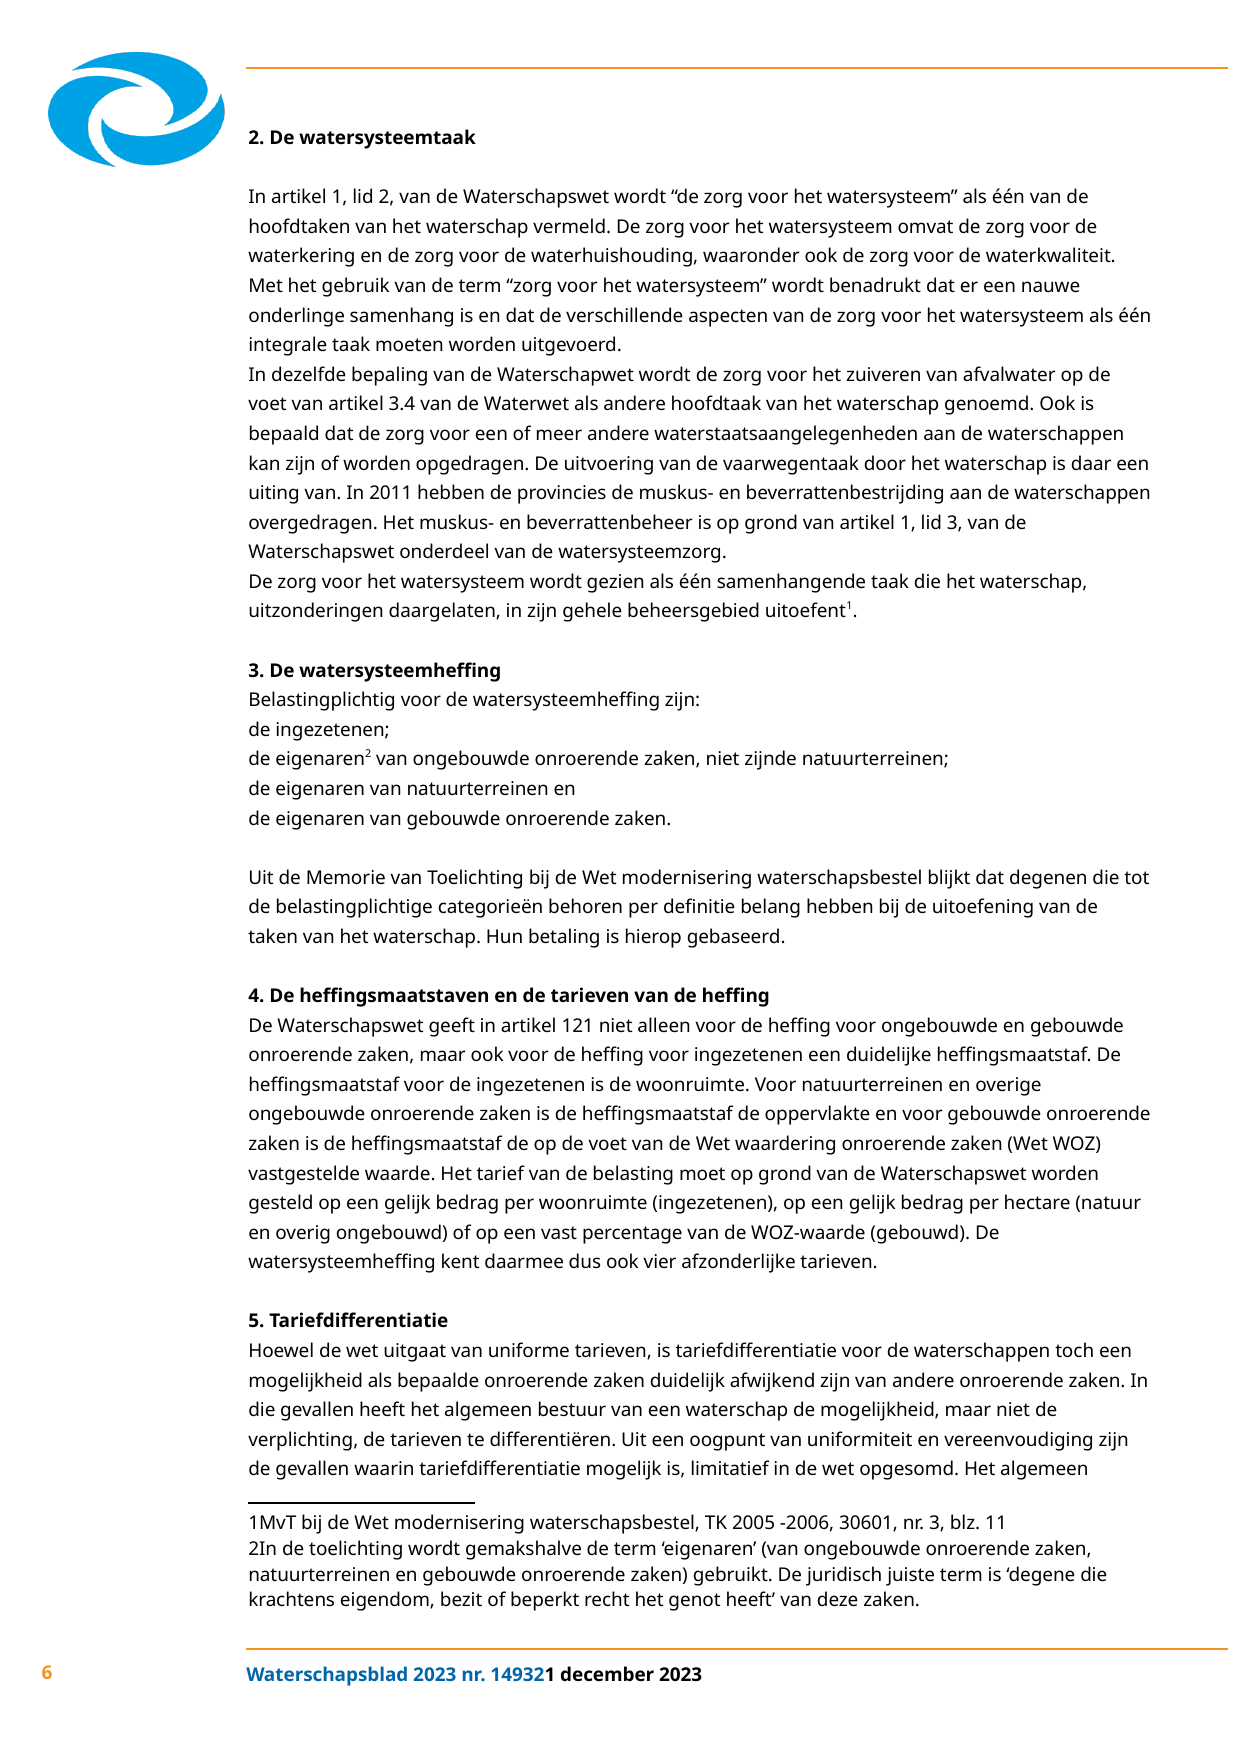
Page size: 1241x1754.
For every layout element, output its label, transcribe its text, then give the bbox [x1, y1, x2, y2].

text 4. De heffingsmaatstaven en de tarieven van de heffing [248, 982, 1152, 1008]
text de eigenaren van natuurterreinen en [248, 775, 1152, 801]
text In dezelfde bepaling van de Waterschapwet wordt de zorg voor het zuiveren van afvalwater op de voet van artikel 3.4 van de Waterwet als andere hoofdtaak van het waterschap genoemd. Ook is bepaald dat de zorg voor een of meer andere waterstaatsaangelegenheden aan de waterschappen kan zijn of worden opgedragen. De uitvoering van de vaarwegentaak door het waterschap is daar een uiting van. In 2011 hebben de provincies de muskus- en beverrattenbestrijding aan de waterschappen overgedragen. Het muskus- en beverrattenbeheer is op grond van artikel 1, lid 3, van de Waterschapswet onderdeel van de watersysteemzorg. [248, 361, 1152, 564]
text In artikel 1, lid 2, van de Waterschapswet wordt “de zorg voor het watersysteem” als één van de hoofdtaken van het waterschap vermeld. De zorg voor het watersysteem omvat de zorg voor de waterkering en de zorg voor de waterhuishouding, waaronder ook de zorg voor de waterkwaliteit. Met het gebruik van de term “zorg voor het watersysteem” wordt benadrukt dat er een nauwe onderlinge samenhang is en dat de verschillende aspecten van de zorg voor het watersysteem als één integrale taak moeten worden uitgevoerd. [248, 183, 1152, 357]
text In de toelichting wordt gemakshalve de term ‘eigenaren’ (van ongebouwde onroerende zaken, natuurterreinen en gebouwde onroerende zaken) gebruikt. De juridisch juiste term is ‘degene die krachtens eigendom, bezit of beperkt recht het genot heeft’ van deze zaken. [248, 1535, 1152, 1612]
text De zorg voor het watersysteem wordt gezien als één samenhangende taak die het waterschap, uitzonderingen daargelaten, in zijn gehele beheersgebied uitoefent. [248, 568, 1152, 623]
text De Waterschapswet geeft in artikel 121 niet alleen voor de heffing voor ongebouwde en gebouwde onroerende zaken, maar ook voor de heffing voor ingezetenen een duidelijke heffingsmaatstaf. De heffingsmaatstaf voor de ingezetenen is de woonruimte. Voor natuurterreinen en overige ongebouwde onroerende zaken is de heffingsmaatstaf de oppervlakte en voor gebouwde onroerende zaken is de heffingsmaatstaf de op de voet van de Wet waardering onroerende zaken (Wet WOZ) vastgestelde waarde. Het tarief van de belasting moet op grond van de Waterschapswet worden gesteld op een gelijk bedrag per woonruimte (ingezetenen), op een gelijk bedrag per hectare (natuur en overig ongebouwd) of op een vast percentage van de WOZ-waarde (gebouwd). De watersysteemheffing kent daarmee dus ook vier afzonderlijke tarieven. [248, 1012, 1152, 1274]
text 2. De watersysteemtaak [248, 124, 1152, 150]
picture [41, 47, 231, 172]
text de ingezetenen; [248, 716, 1152, 742]
text 5. Tariefdifferentiatie [248, 1308, 1152, 1333]
text Uit de Memorie van Toelichting bij de Wet modernisering waterschapsbestel blijkt dat degenen die tot de belastingplichtige categorieën behoren per definitie belang hebben bij de uitoefening van de taken van het waterschap. Hun betaling is hierop gebaseerd. [248, 864, 1152, 949]
text de eigenaren van gebouwde onroerende zaken. [248, 805, 1152, 831]
text 3. De watersysteemheffing [248, 657, 1152, 683]
text MvT bij de Wet modernisering waterschapsbestel, TK 2005 -2006, 30601, nr. 3, blz. 11 [248, 1509, 1152, 1535]
text de eigenaren van ongebouwde onroerende zaken, niet zijnde natuurterreinen; [248, 746, 1152, 771]
text Belastingplichtig voor de watersysteemheffing zijn: [248, 686, 1152, 712]
text Hoewel de wet uitgaat van uniforme tarieven, is tariefdifferentiatie voor de waterschappen toch een mogelijkheid als bepaalde onroerende zaken duidelijk afwijkend zijn van andere onroerende zaken. In die gevallen heeft het algemeen bestuur van een waterschap de mogelijkheid, maar niet de verplichting, de tarieven te differentiëren. Uit een oogpunt van uniformiteit en vereenvoudiging zijn de gevallen waarin tariefdifferentiatie mogelijk is, limitatief in de wet opgesomd. Het algemeen [248, 1337, 1152, 1481]
